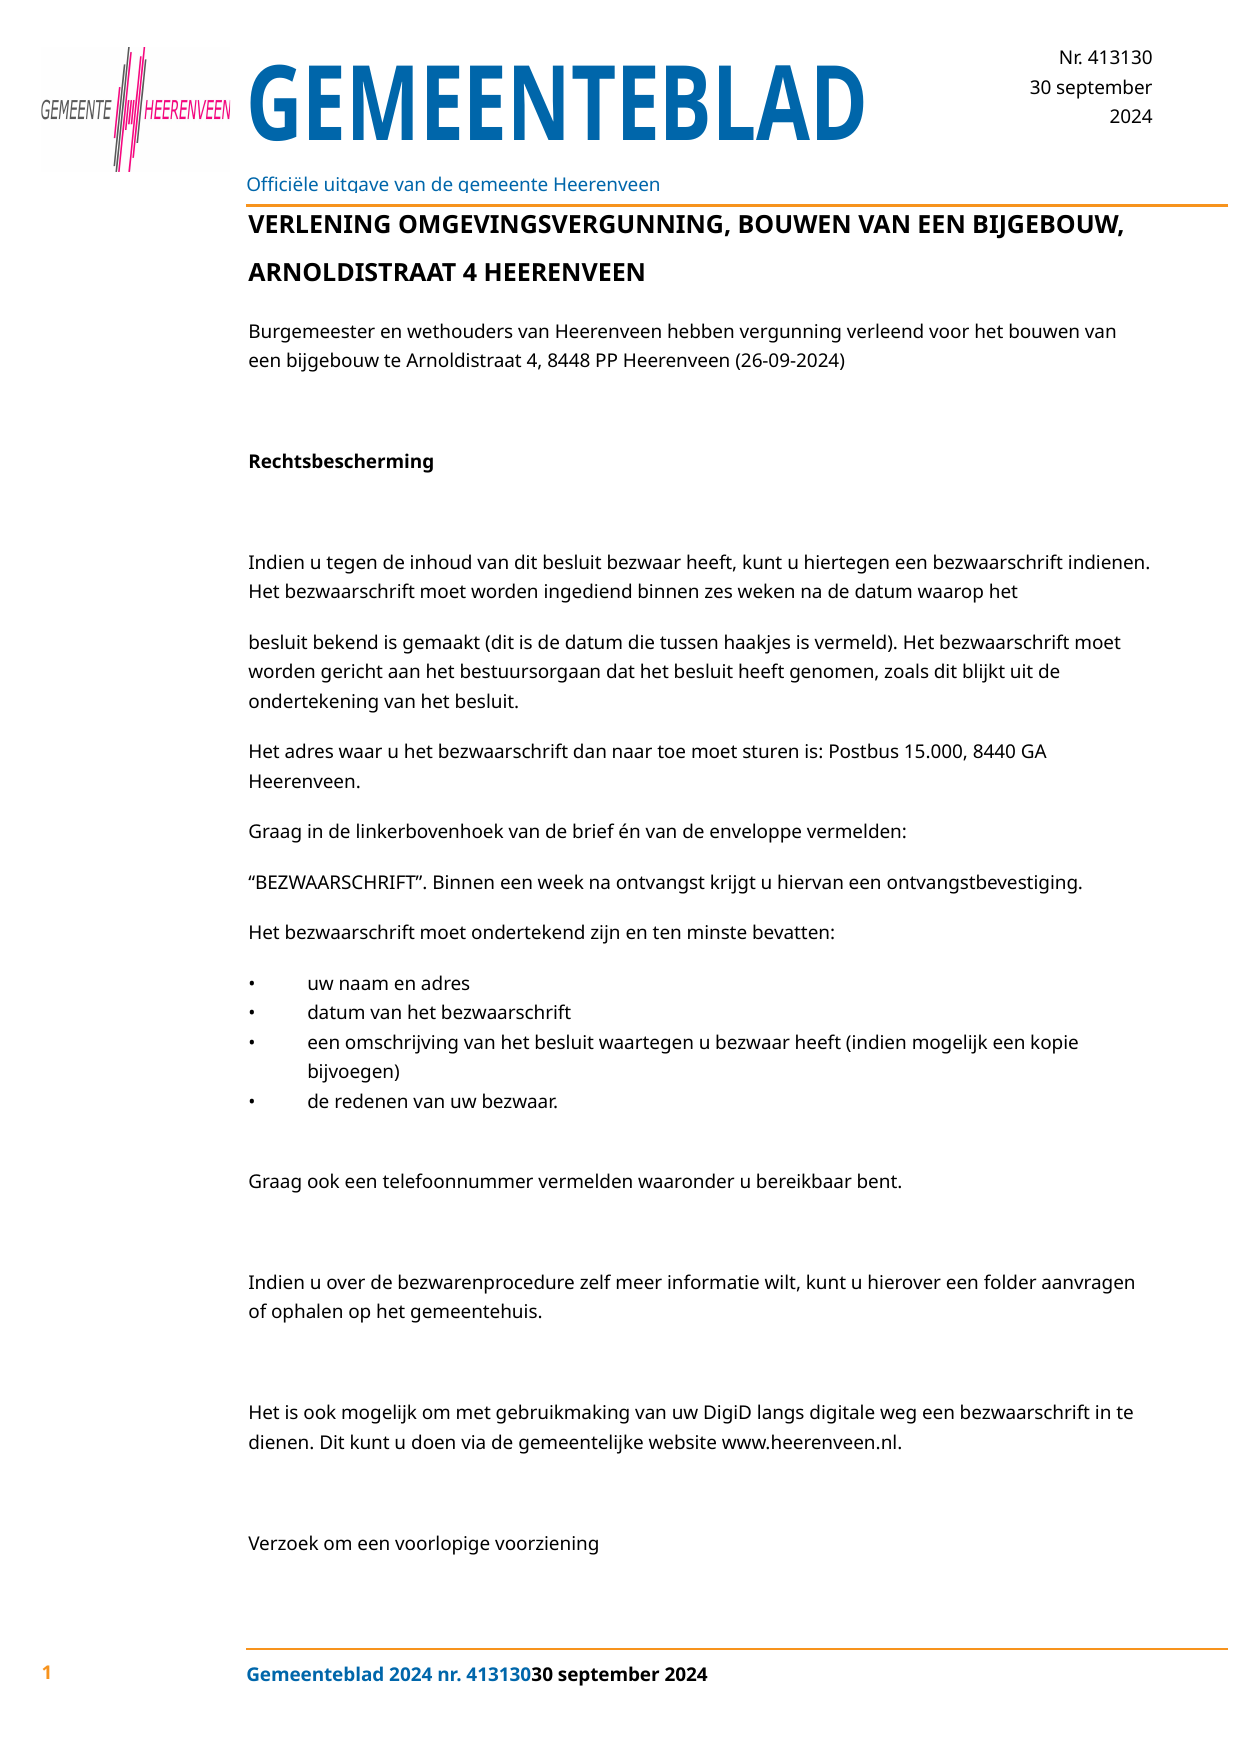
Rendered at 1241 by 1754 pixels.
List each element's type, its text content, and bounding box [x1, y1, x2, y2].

text Verzoek om een voorlopige voorziening [248, 1530, 1152, 1556]
text VERLENING OMGEVINGSVERGUNNING, BOUWEN VAN EEN BIJGEBOUW, ARNOLDISTRAAT 4 HEERENVEEN [248, 207, 1152, 288]
text Het adres waar u het bezwaarschrift dan naar toe moet sturen is: Postbus 15.000, 8440 GA Heerenveen. [248, 739, 1152, 794]
text Het is ook mogelijk om met gebruikmaking van uw DigiD langs digitale weg een bezwaarschrift in te dienen. Dit kunt u doen via de gemeentelijke website www.heerenveen.nl. [248, 1399, 1152, 1455]
list uw naam en adres [248, 970, 1152, 996]
text Rechtsbescherming [248, 448, 1152, 474]
list datum van het bezwaarschrift [248, 999, 1152, 1025]
list een omschrijving van het besluit waartegen u bezwaar heeft (indien mogelijk een kopie bijvoegen) [248, 1029, 1152, 1084]
text Het bezwaarschrift moet ondertekend zijn en ten minste bevatten: [248, 919, 1152, 945]
text Burgemeester en wethouders van Heerenveen hebben vergunning verleend voor het bouwen van een bijgebouw te Arnoldistraat 4, 8448 PP Heerenveen (26-09-2024) [248, 318, 1152, 373]
text Indien u over de bezwarenprocedure zelf meer informatie wilt, kunt u hierover een folder aanvragen of ophalen op het gemeentehuis. [248, 1269, 1152, 1324]
text Graag in de linkerbovenhoek van de brief én van de enveloppe vermelden: [248, 819, 1152, 844]
list de redenen van uw bezwaar. [248, 1088, 1152, 1114]
text besluit bekend is gemaakt (dit is de datum die tussen haakjes is vermeld). Het bezwaarschrift moet worden gericht aan het bestuursorgaan dat het besluit heeft genomen, zoals dit blijkt uit de ondertekening van het besluit. [248, 629, 1152, 714]
text Graag ook een telefoonnummer vermelden waaronder u bereikbaar bent. [248, 1168, 1152, 1194]
text Indien u tegen de inhoud van dit besluit bezwaar heeft, kunt u hiertegen een bezwaarschrift indienen. Het bezwaarschrift moet worden ingediend binnen zes weken na de datum waarop het [248, 549, 1152, 604]
picture [41, 47, 231, 172]
text “BEZWAARSCHRIFT”. Binnen een week na ontvangst krijgt u hiervan een ontvangstbevestiging. [248, 869, 1152, 895]
